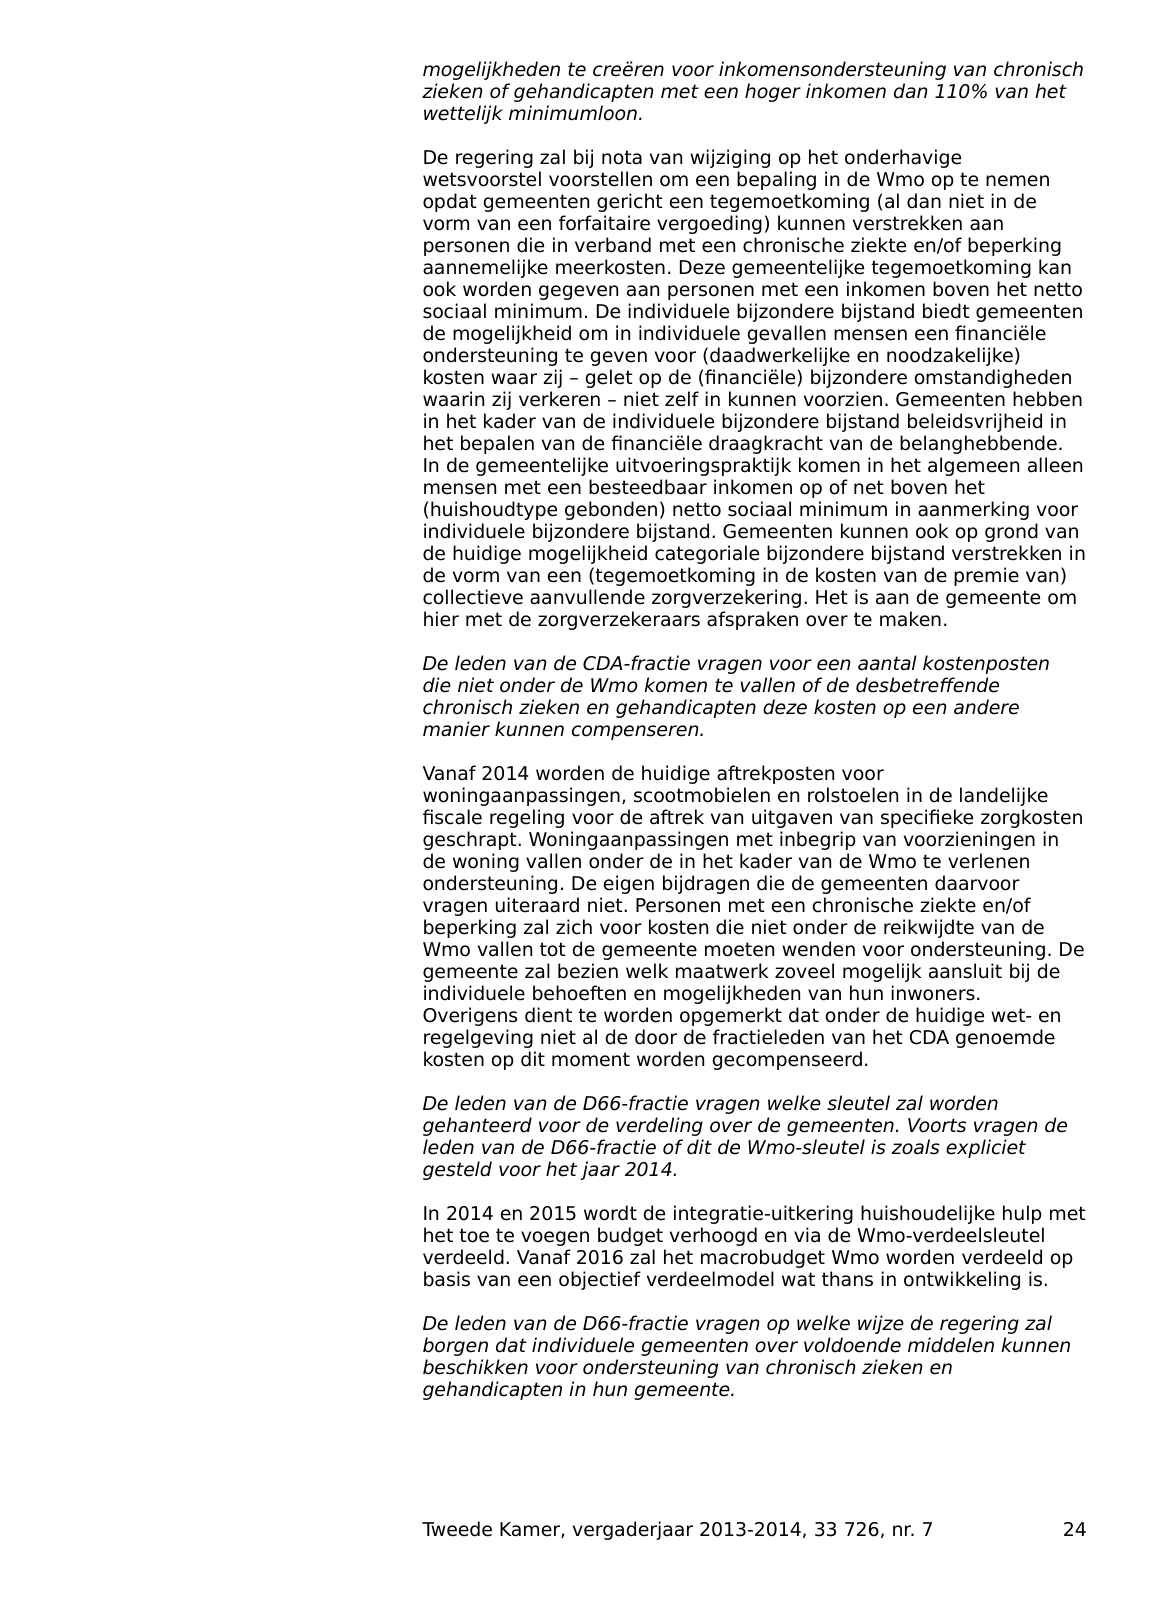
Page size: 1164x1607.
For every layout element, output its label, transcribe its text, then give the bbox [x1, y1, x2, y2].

text De leden van de D66-fractie vragen op welke wijze de regering zal borgen dat individuele gemeenten over voldoende middelen kunnen beschikken voor ondersteuning van chronisch zieken en gehandicapten in hun gemeente. [422, 1313, 1087, 1401]
text Vanaf 2014 worden de huidige aftrekposten voor woningaanpassingen, scootmobielen en rolstoelen in de landelijke fiscale regeling voor de aftrek van uitgaven van specifieke zorgkosten geschrapt. Woningaanpassingen met inbegrip van voorzieningen in de woning vallen onder de in het kader van de Wmo te verlenen ondersteuning. De eigen bijdragen die de gemeenten daarvoor vragen uiteraard niet. Personen met een chronische ziekte en/of beperking zal zich voor kosten die niet onder de reikwijdte van de Wmo vallen tot de gemeente moeten wenden voor ondersteuning. De gemeente zal bezien welk maatwerk zoveel mogelijk aansluit bij de individuele behoeften en mogelijkheden van hun inwoners. [422, 763, 1087, 1005]
text In 2014 en 2015 wordt de integratie-uitkering huishoudelijke hulp met het toe te voegen budget verhoogd en via de Wmo-verdeelsleutel verdeeld. Vanaf 2016 zal het macrobudget Wmo worden verdeeld op basis van een objectief verdeelmodel wat thans in ontwikkeling is. [422, 1203, 1087, 1291]
text Overigens dient te worden opgemerkt dat onder de huidige wet- en regelgeving niet al de door de fractieleden van het CDA genoemde kosten op dit moment worden gecompenseerd. [422, 1005, 1087, 1071]
text De leden van de D66-fractie vragen welke sleutel zal worden gehanteerd voor de verdeling over de gemeenten. Voorts vragen de leden van de D66-fractie of dit de Wmo-sleutel is zoals expliciet gesteld voor het jaar 2014. [422, 1093, 1087, 1181]
text mogelijkheden te creëren voor inkomensondersteuning van chronisch zieken of gehandicapten met een hoger inkomen dan 110% van het wettelijk minimumloon. [422, 59, 1087, 125]
text De regering zal bij nota van wijziging op het onderhavige wetsvoorstel voorstellen om een bepaling in de Wmo op te nemen opdat gemeenten gericht een tegemoetkoming (al dan niet in de vorm van een forfaitaire vergoeding) kunnen verstrekken aan personen die in verband met een chronische ziekte en/of beperking aannemelijke meerkosten. Deze gemeentelijke tegemoetkoming kan ook worden gegeven aan personen met een inkomen boven het netto sociaal minimum. De individuele bijzondere bijstand biedt gemeenten de mogelijkheid om in individuele gevallen mensen een financiële ondersteuning te geven voor (daadwerkelijke en noodzakelijke) kosten waar zij – gelet op de (financiële) bijzondere omstandigheden waarin zij verkeren – niet zelf in kunnen voorzien. Gemeenten hebben in het kader van de individuele bijzondere bijstand beleidsvrijheid in het bepalen van de financiële draagkracht van de belanghebbende. In de gemeentelijke uitvoeringspraktijk komen in het algemeen alleen mensen met een besteedbaar inkomen op of net boven het (huishoudtype gebonden) netto sociaal minimum in aanmerking voor individuele bijzondere bijstand. Gemeenten kunnen ook op grond van de huidige mogelijkheid categoriale bijzondere bijstand verstrekken in de vorm van een (tegemoetkoming in de kosten van de premie van) collectieve aanvullende zorgverzekering. Het is aan de gemeente om hier met de zorgverzekeraars afspraken over te maken. [422, 147, 1087, 631]
text De leden van de CDA-fractie vragen voor een aantal kostenposten die niet onder de Wmo komen te vallen of de desbetreffende chronisch zieken en gehandicapten deze kosten op een andere manier kunnen compenseren. [422, 653, 1087, 741]
